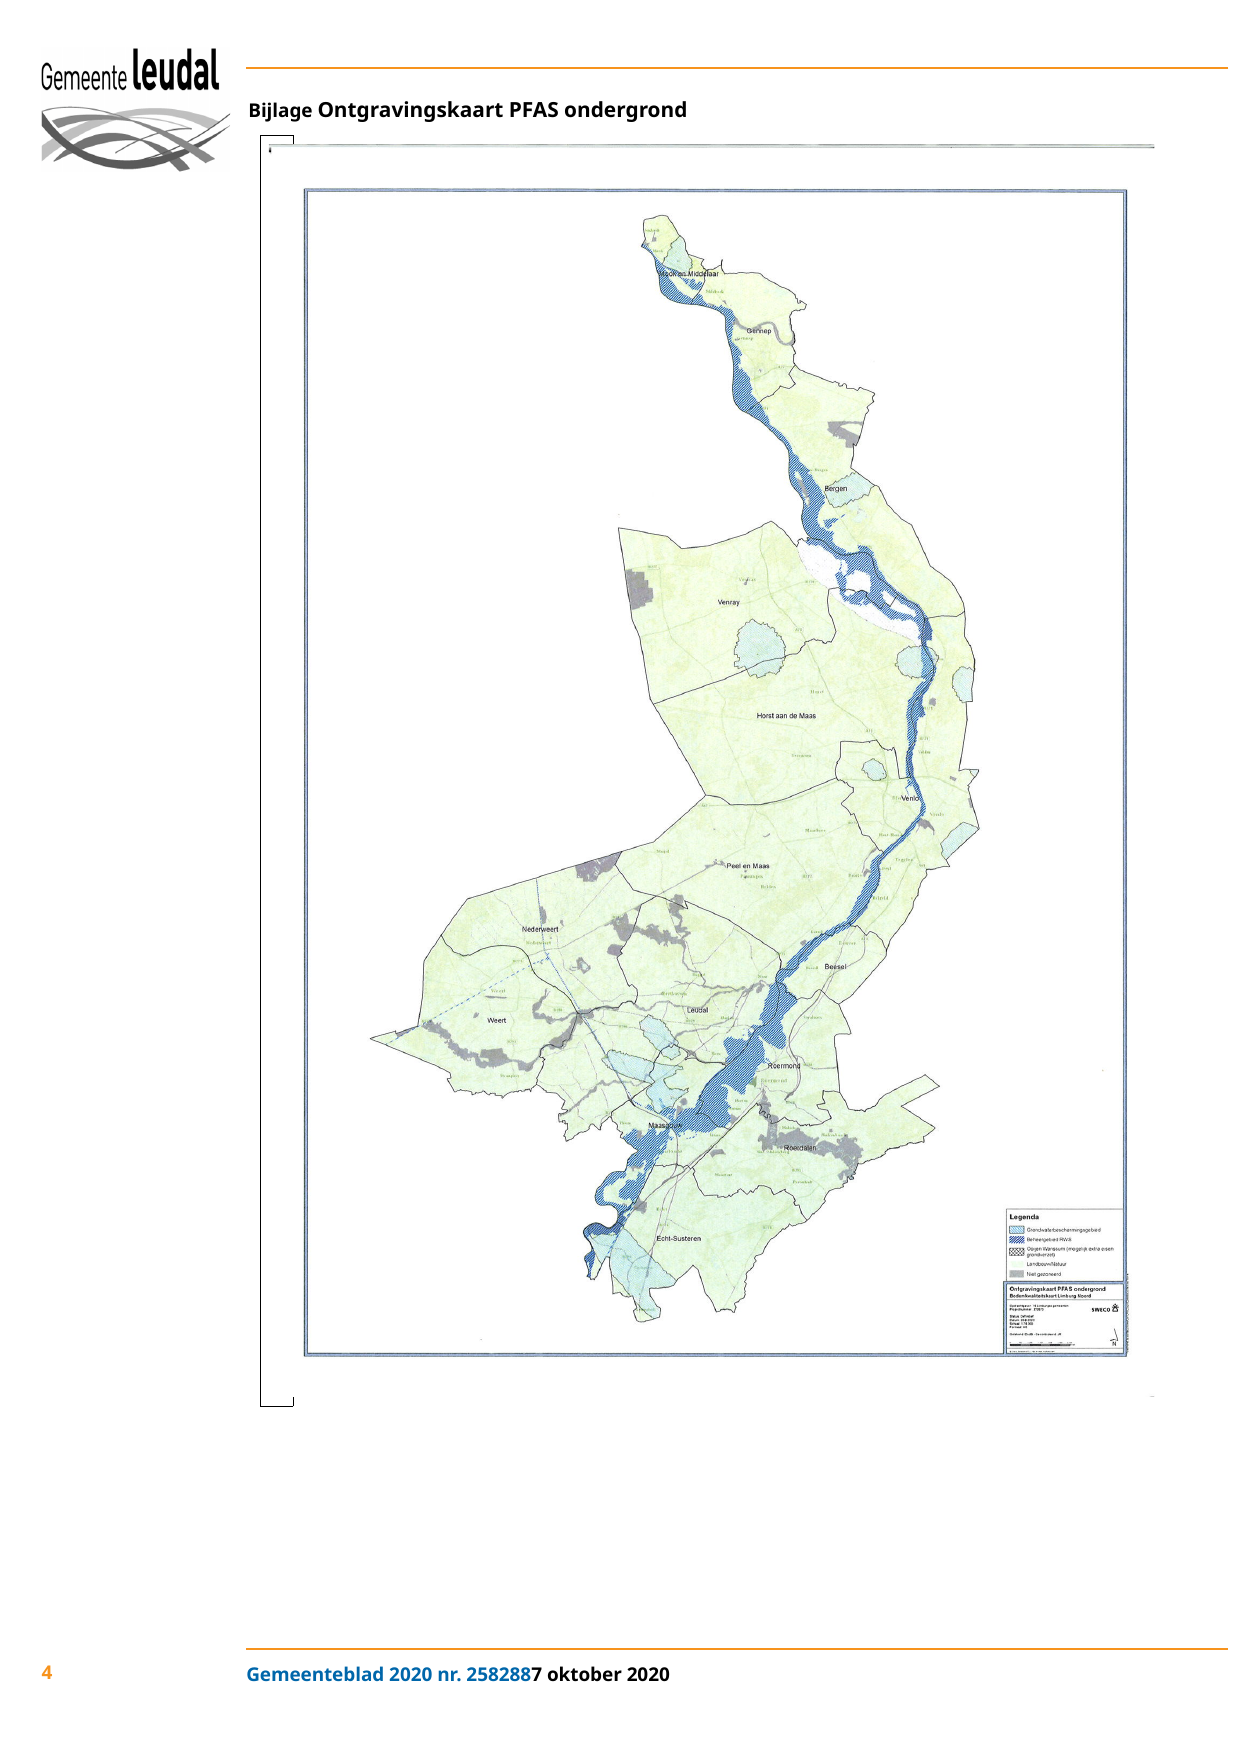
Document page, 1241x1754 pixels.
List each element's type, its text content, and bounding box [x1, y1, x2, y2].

picture [41, 47, 231, 172]
text Bijlage Ontgravingskaart PFAS ondergrond [248, 95, 1152, 123]
picture [268, 144, 1155, 1397]
